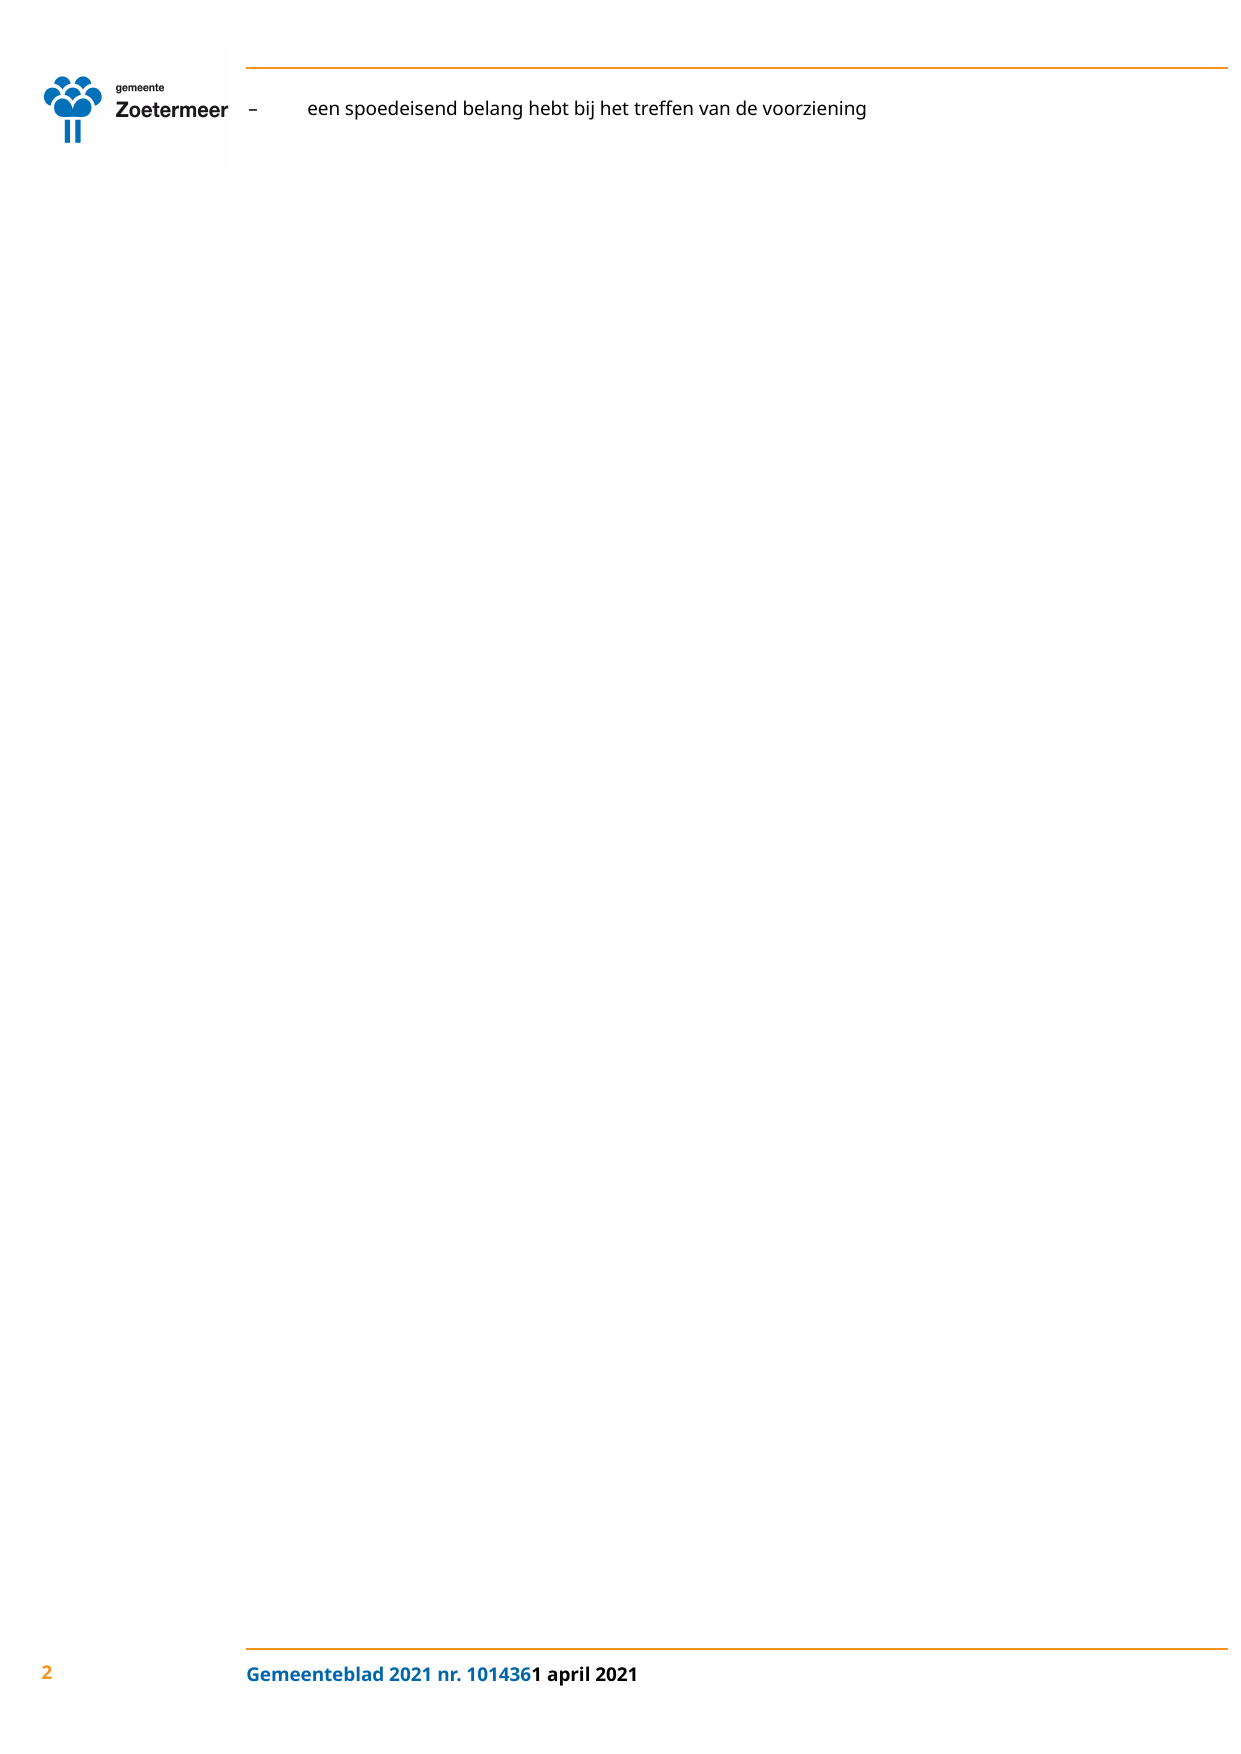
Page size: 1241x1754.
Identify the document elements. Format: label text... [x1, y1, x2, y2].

list een spoedeisend belang hebt bij het treffen van de voorziening [248, 95, 1152, 121]
picture [41, 47, 231, 172]
